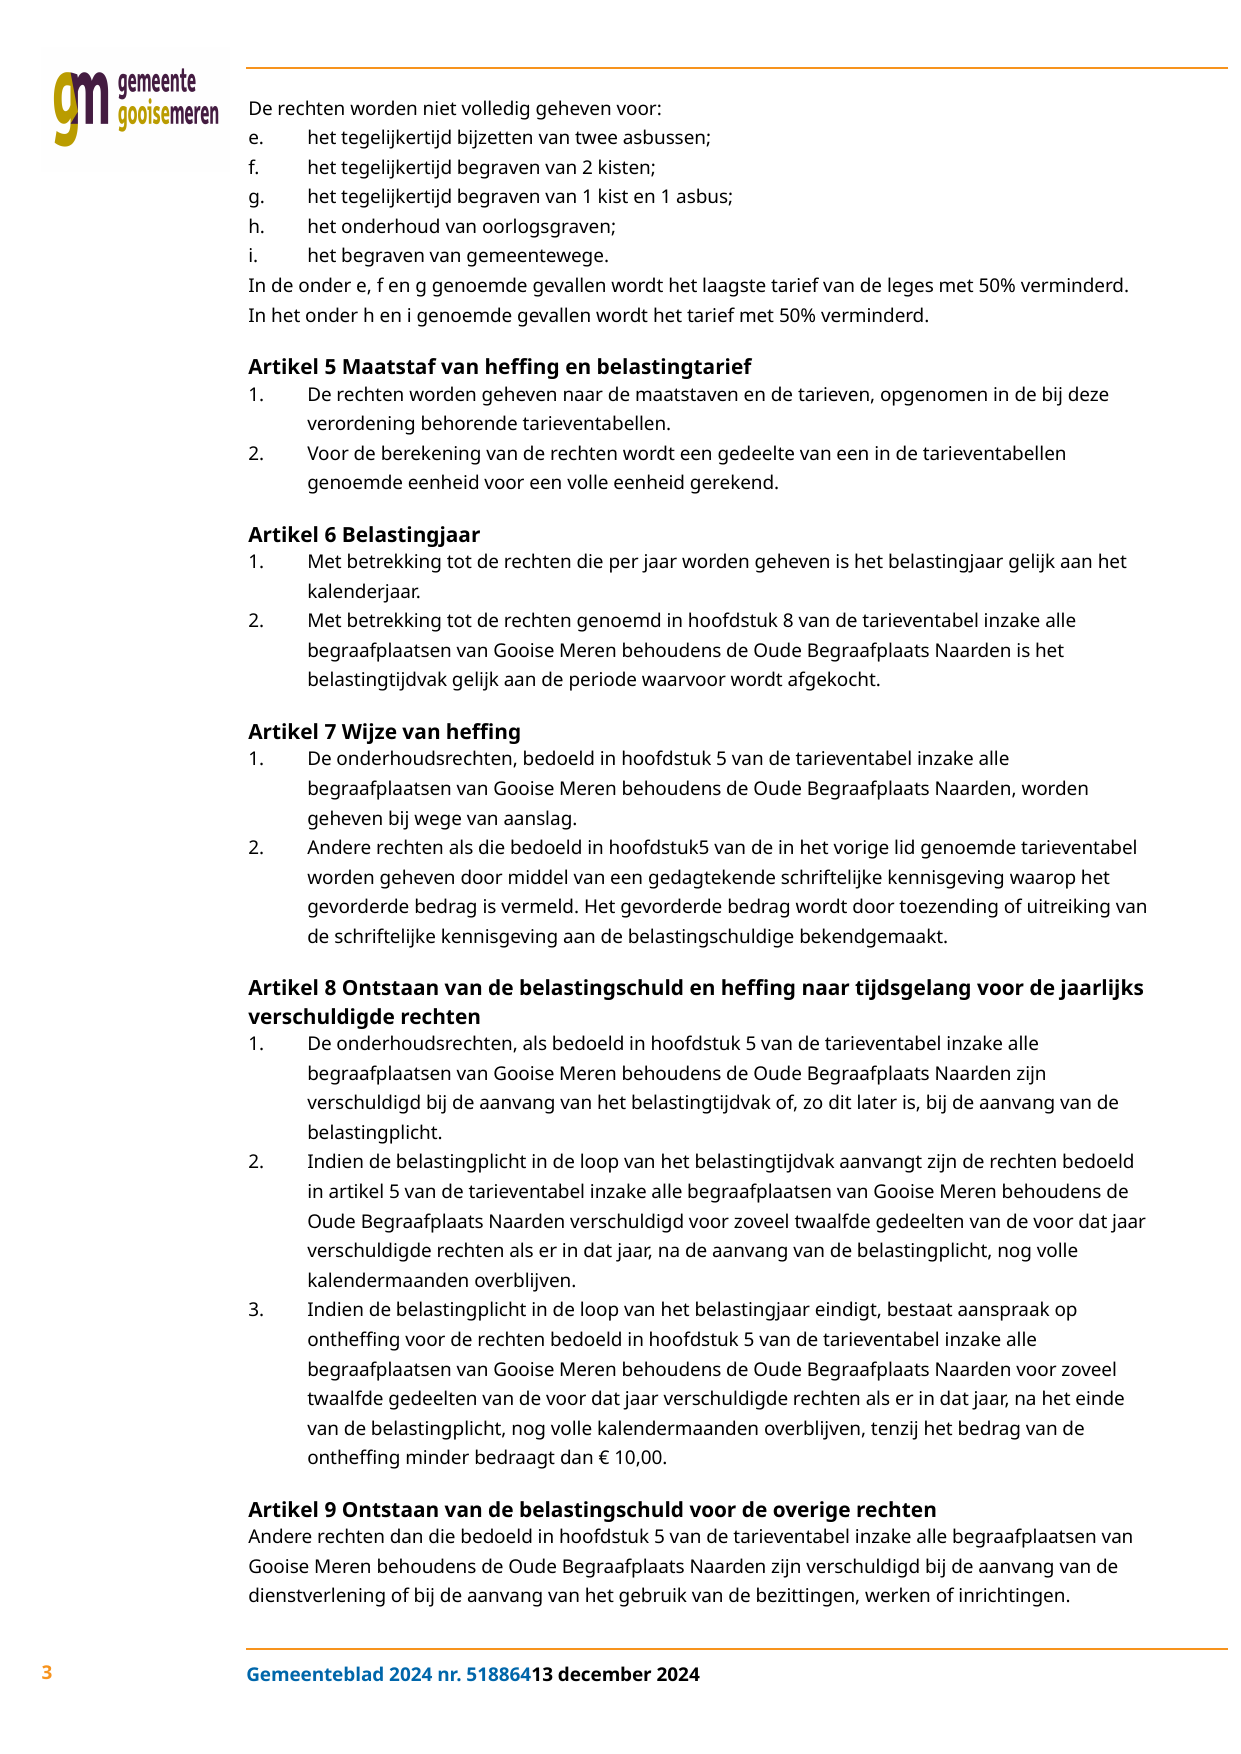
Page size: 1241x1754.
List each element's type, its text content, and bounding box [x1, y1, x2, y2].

list De rechten worden geheven naar de maatstaven en de tarieven, opgenomen in de bij deze verordening behorende tarieventabellen. [248, 381, 1152, 436]
list het tegelijkertijd bijzetten van twee asbussen; [248, 124, 1152, 150]
list Andere rechten als die bedoeld in hoofdstuk5 van de in het vorige lid genoemde tarieventabel worden geheven door middel van een gedagtekende schriftelijke kennisgeving waarop het gevorderde bedrag is vermeld. Het gevorderde bedrag wordt door toezending of uitreiking van de schriftelijke kennisgeving aan de belastingschuldige bekendgemaakt. [248, 834, 1152, 949]
list De onderhoudsrechten, als bedoeld in hoofdstuk 5 van de tarieventabel inzake alle begraafplaatsen van Gooise Meren behoudens de Oude Begraafplaats Naarden zijn verschuldigd bij de aanvang van het belastingtijdvak of, zo dit later is, bij de aanvang van de belastingplicht. [248, 1030, 1152, 1145]
picture [41, 47, 231, 172]
list Met betrekking tot de rechten genoemd in hoofdstuk 8 van de tarieventabel inzake alle begraafplaatsen van Gooise Meren behoudens de Oude Begraafplaats Naarden is het belastingtijdvak gelijk aan de periode waarvoor wordt afgekocht. [248, 607, 1152, 692]
text Artikel 9 Ontstaan van de belastingschuld voor de overige rechten [248, 1495, 1152, 1523]
list het onderhoud van oorlogsgraven; [248, 213, 1152, 239]
text In de onder e, f en g genoemde gevallen wordt het laagste tarief van de leges met 50% verminderd. [248, 272, 1152, 298]
list Met betrekking tot de rechten die per jaar worden geheven is het belastingjaar gelijk aan het kalenderjaar. [248, 548, 1152, 604]
text Artikel 5 Maatstaf van heffing en belastingtarief [248, 352, 1152, 381]
list het begraven van gemeentewege. [248, 243, 1152, 268]
list Indien de belastingplicht in de loop van het belastingtijdvak aanvangt zijn de rechten bedoeld in artikel 5 van de tarieventabel inzake alle begraafplaatsen van Gooise Meren behoudens de Oude Begraafplaats Naarden verschuldigd voor zoveel twaalfde gedeelten van de voor dat jaar verschuldigde rechten als er in dat jaar, na de aanvang van de belastingplicht, nog volle kalendermaanden overblijven. [248, 1149, 1152, 1293]
text Artikel 7 Wijze van heffing [248, 717, 1152, 746]
text In het onder h en i genoemde gevallen wordt het tarief met 50% verminderd. [248, 302, 1152, 328]
text Andere rechten dan die bedoeld in hoofdstuk 5 van de tarieventabel inzake alle begraafplaatsen van Gooise Meren behoudens de Oude Begraafplaats Naarden zijn verschuldigd bij de aanvang van de dienstverlening of bij de aanvang van het gebruik van de bezittingen, werken of inrichtingen. [248, 1523, 1152, 1608]
list het tegelijkertijd begraven van 2 kisten; [248, 154, 1152, 180]
text De rechten worden niet volledig geheven voor: [248, 95, 1152, 121]
text Artikel 6 Belastingjaar [248, 520, 1152, 548]
list Indien de belastingplicht in de loop van het belastingjaar eindigt, bestaat aanspraak op ontheffing voor de rechten bedoeld in hoofdstuk 5 van de tarieventabel inzake alle begraafplaatsen van Gooise Meren behoudens de Oude Begraafplaats Naarden voor zoveel twaalfde gedeelten van de voor dat jaar verschuldigde rechten als er in dat jaar, na het einde van de belastingplicht, nog volle kalendermaanden overblijven, tenzij het bedrag van de ontheffing minder bedraagt dan € 10,00. [248, 1297, 1152, 1470]
list het tegelijkertijd begraven van 1 kist en 1 asbus; [248, 183, 1152, 209]
text Artikel 8 Ontstaan van de belastingschuld en heffing naar tijdsgelang voor de jaarlijks verschuldigde rechten [248, 973, 1152, 1030]
list De onderhoudsrechten, bedoeld in hoofdstuk 5 van de tarieventabel inzake alle begraafplaatsen van Gooise Meren behoudens de Oude Begraafplaats Naarden, worden geheven bij wege van aanslag. [248, 746, 1152, 830]
list Voor de berekening van de rechten wordt een gedeelte van een in de tarieventabellen genoemde eenheid voor een volle eenheid gerekend. [248, 440, 1152, 495]
